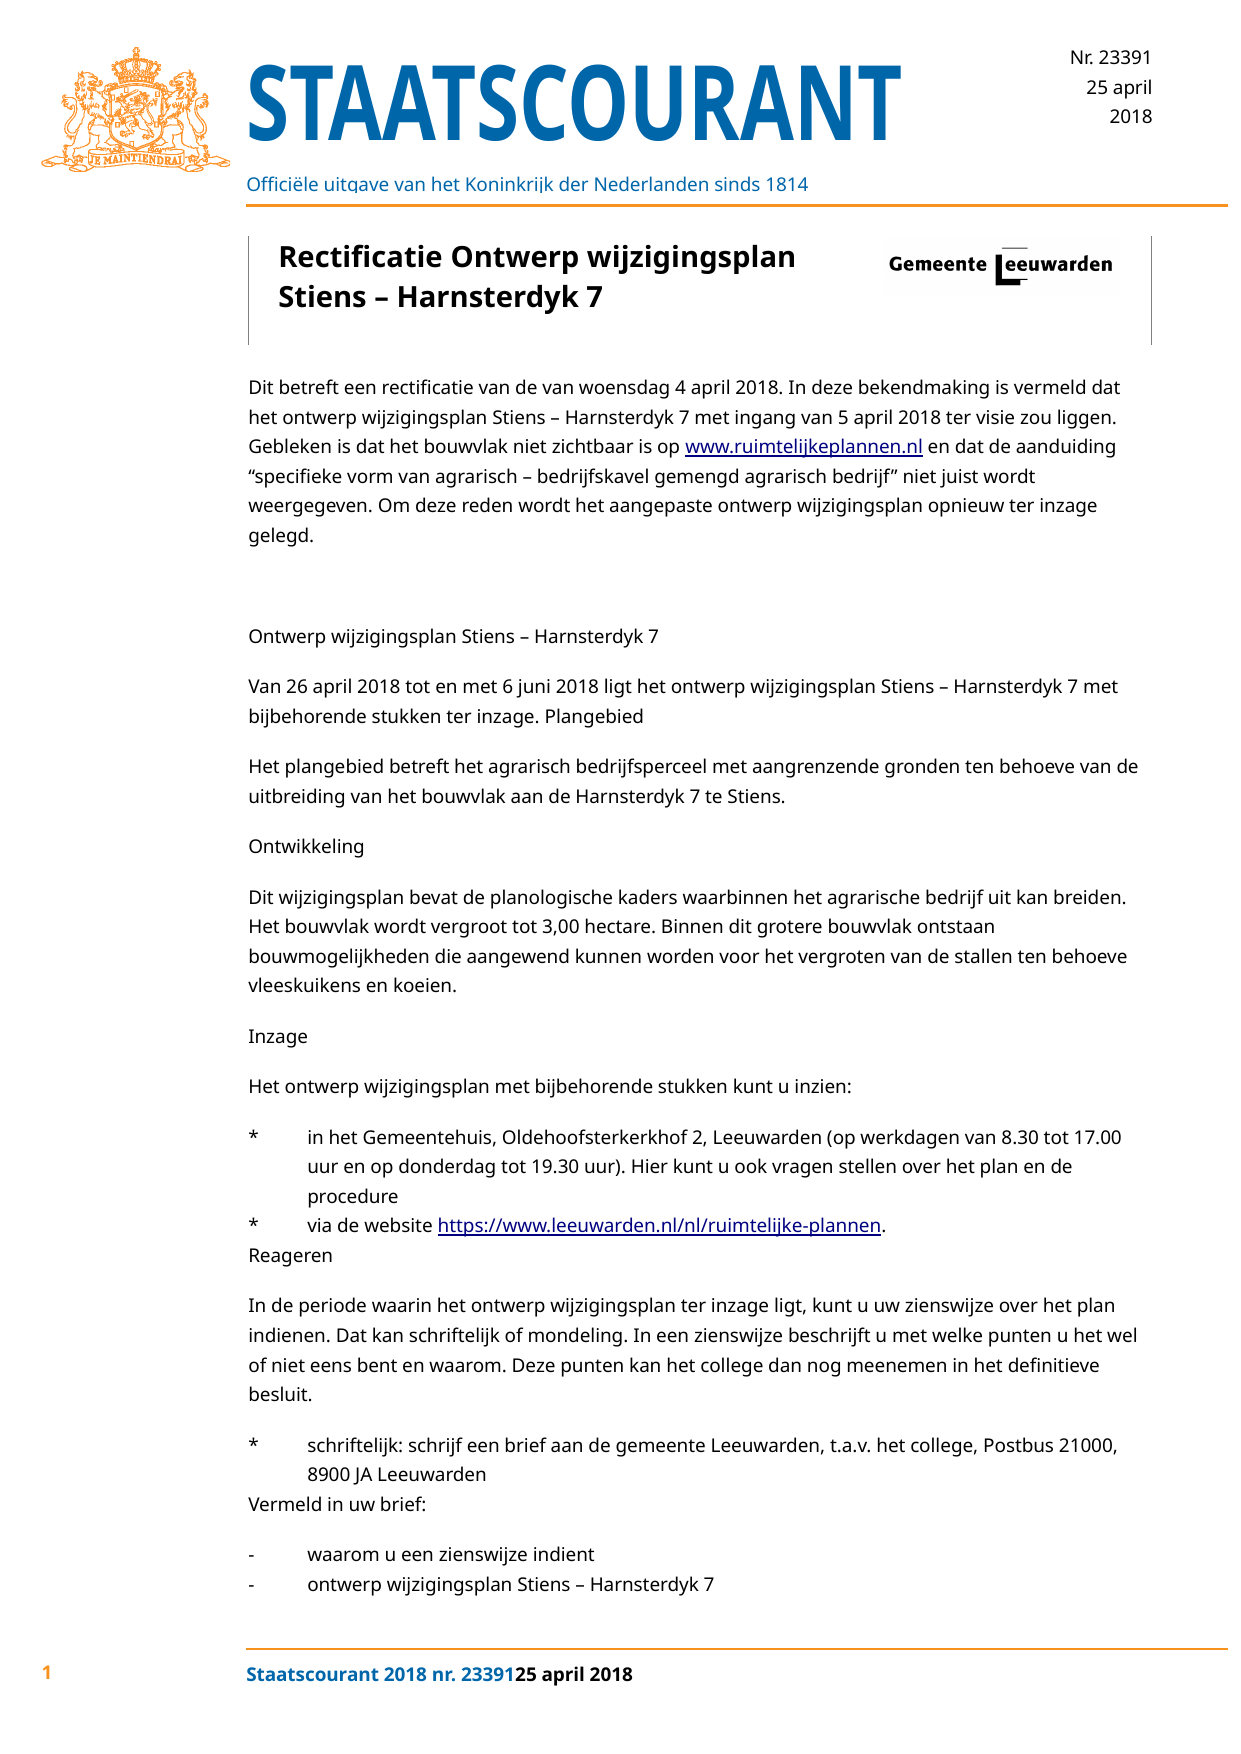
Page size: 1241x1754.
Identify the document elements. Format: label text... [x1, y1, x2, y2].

list via de website https://www.leeuwarden.nl/nl/ruimtelijke-plannen. [248, 1213, 1152, 1238]
list schriftelijk: schrijf een brief aan de gemeente Leeuwarden, t.a.v. het college, Postbus 21000, 8900 JA Leeuwarden [248, 1432, 1152, 1487]
text Van 26 april 2018 tot en met 6 juni 2018 ligt het ontwerp wijzigingsplan Stiens – Harnsterdyk 7 met bijbehorende stukken ter inzage. Plangebied [248, 673, 1152, 729]
text Vermeld in uw brief: [248, 1491, 1152, 1517]
text Het plangebied betreft het agrarisch bedrijfsperceel met aangrenzende gronden ten behoeve van de uitbreiding van het bouwvlak aan de Harnsterdyk 7 te Stiens. [248, 753, 1152, 809]
text In de periode waarin het ontwerp wijzigingsplan ter inzage ligt, kunt u uw zienswijze over het plan indienen. Dat kan schriftelijk of mondeling. In een zienswijze beschrijft u met welke punten u het wel of niet eens bent en waarom. Deze punten kan het college dan nog meenemen in het definitieve besluit. [248, 1293, 1152, 1407]
text Inzage [248, 1023, 1152, 1049]
list waarom u een zienswijze indient [248, 1541, 1152, 1567]
list ontwerp wijzigingsplan Stiens – Harnsterdyk 7 [248, 1571, 1152, 1597]
picture [882, 236, 1119, 297]
table_header [850, 236, 1151, 345]
text Dit betreft een rectificatie van de van woensdag 4 april 2018. In deze bekendmaking is vermeld dat het ontwerp wijzigingsplan Stiens – Harnsterdyk 7 met ingang van 5 april 2018 ter visie zou liggen. Gebleken is dat het bouwvlak niet zichtbaar is op www.ruimtelijkeplannen.nl en dat de aanduiding “specifieke vorm van agrarisch – bedrijfskavel gemengd agrarisch bedrijf” niet juist wordt weergegeven. Om deze reden wordt het aangepaste ontwerp wijzigingsplan opnieuw ter inzage gelegd. [248, 374, 1152, 548]
table_header Rectificatie Ontwerp wijzigingsplan Stiens – Harnsterdyk 7 [249, 236, 850, 345]
list in het Gemeentehuis, Oldehoofsterkerkhof 2, Leeuwarden (op werkdagen van 8.30 tot 17.00 uur en op donderdag tot 19.30 uur). Hier kunt u ook vragen stellen over het plan en de procedure [248, 1124, 1152, 1209]
text Ontwerp wijzigingsplan Stiens – Harnsterdyk 7 [248, 623, 1152, 649]
text Ontwikkeling [248, 833, 1152, 859]
text Het ontwerp wijzigingsplan met bijbehorende stukken kunt u inzien: [248, 1073, 1152, 1099]
picture [41, 47, 231, 172]
text Dit wijzigingsplan bevat de planologische kaders waarbinnen het agrarische bedrijf uit kan breiden. Het bouwvlak wordt vergroot tot 3,00 hectare. Binnen dit grotere bouwvlak ontstaan bouwmogelijkheden die aangewend kunnen worden voor het vergroten van de stallen ten behoeve vleeskuikens en koeien. [248, 884, 1152, 998]
text Reageren [248, 1242, 1152, 1268]
